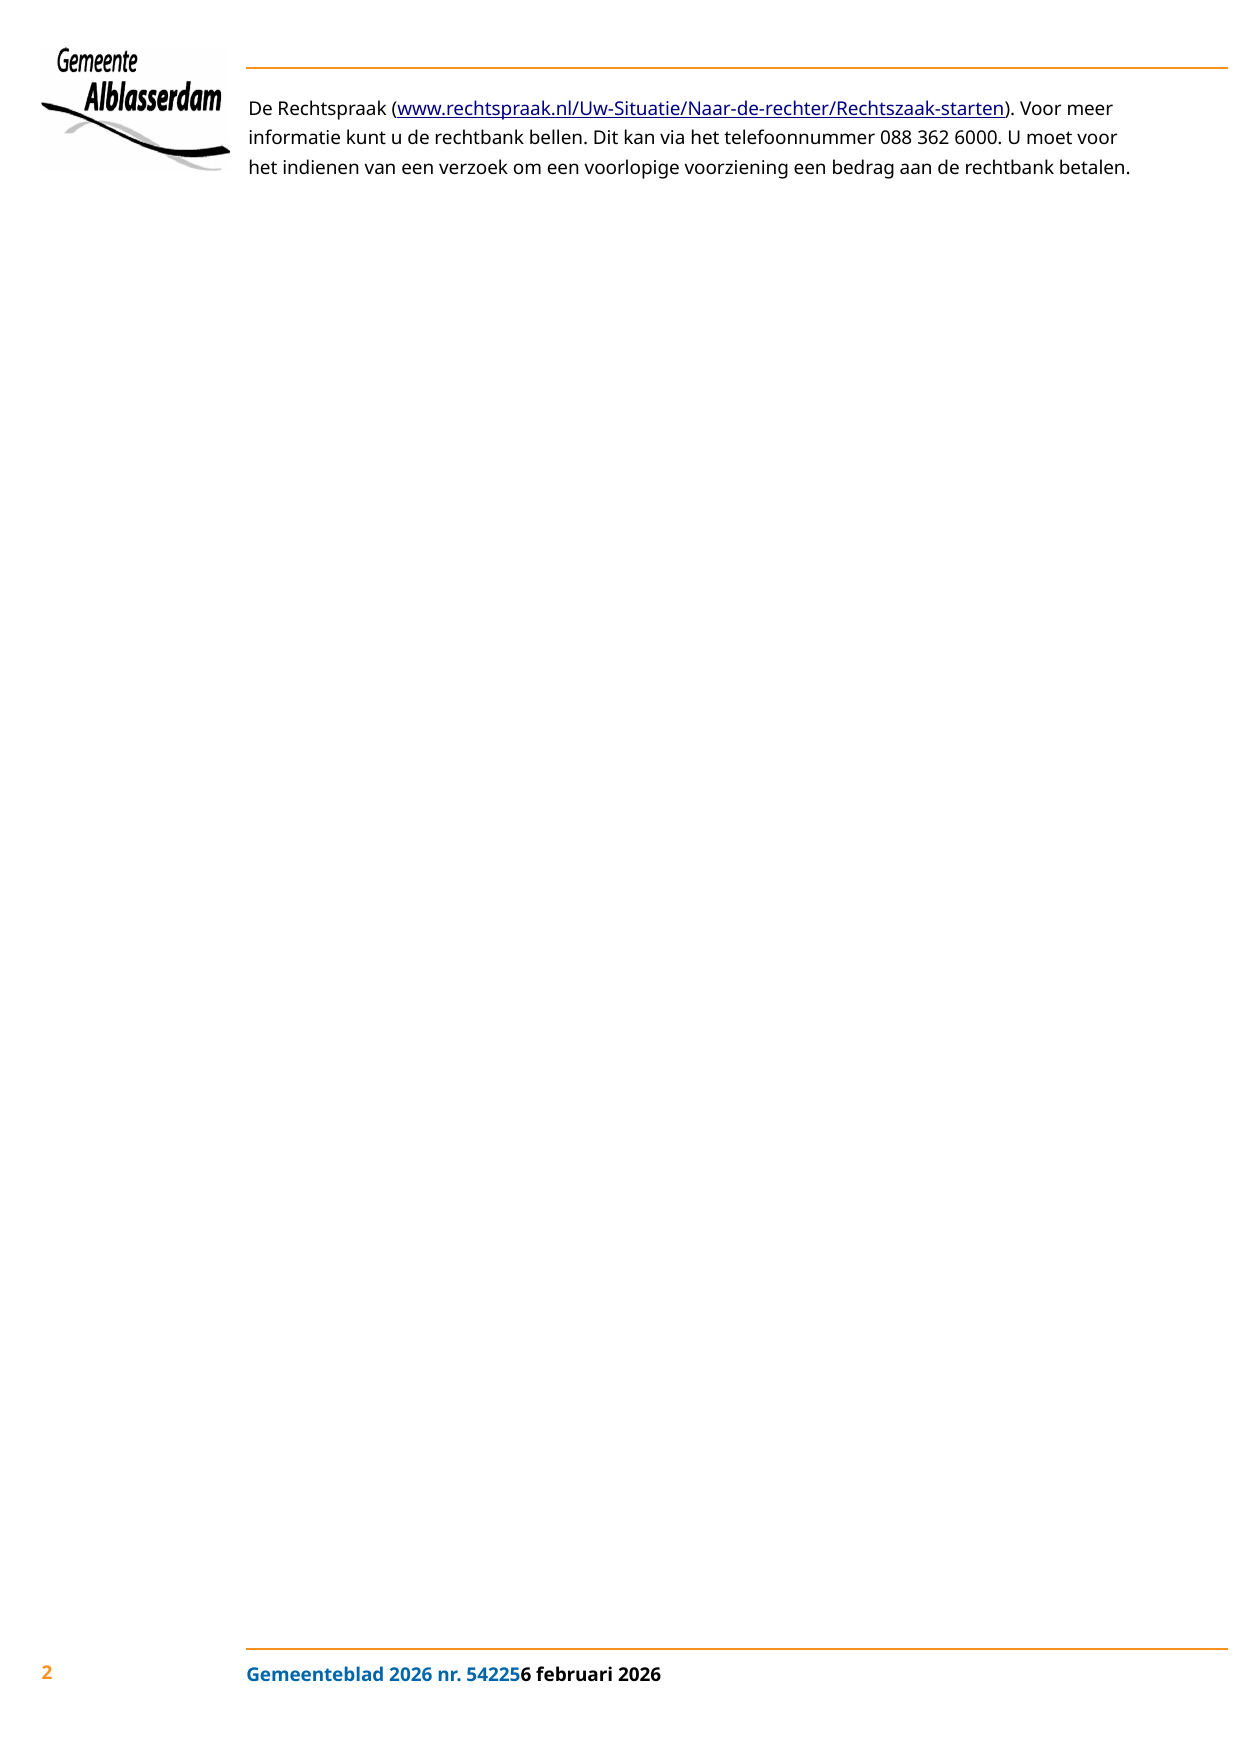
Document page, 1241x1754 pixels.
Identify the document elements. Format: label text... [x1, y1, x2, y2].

picture [41, 47, 231, 172]
text De Rechtspraak (www.rechtspraak.nl/Uw-Situatie/Naar-de-rechter/Rechtszaak-starten). Voor meer informatie kunt u de rechtbank bellen. Dit kan via het telefoonnummer 088 362 6000. U moet voor het indienen van een verzoek om een voorlopige voorziening een bedrag aan de rechtbank betalen. [248, 95, 1152, 180]
